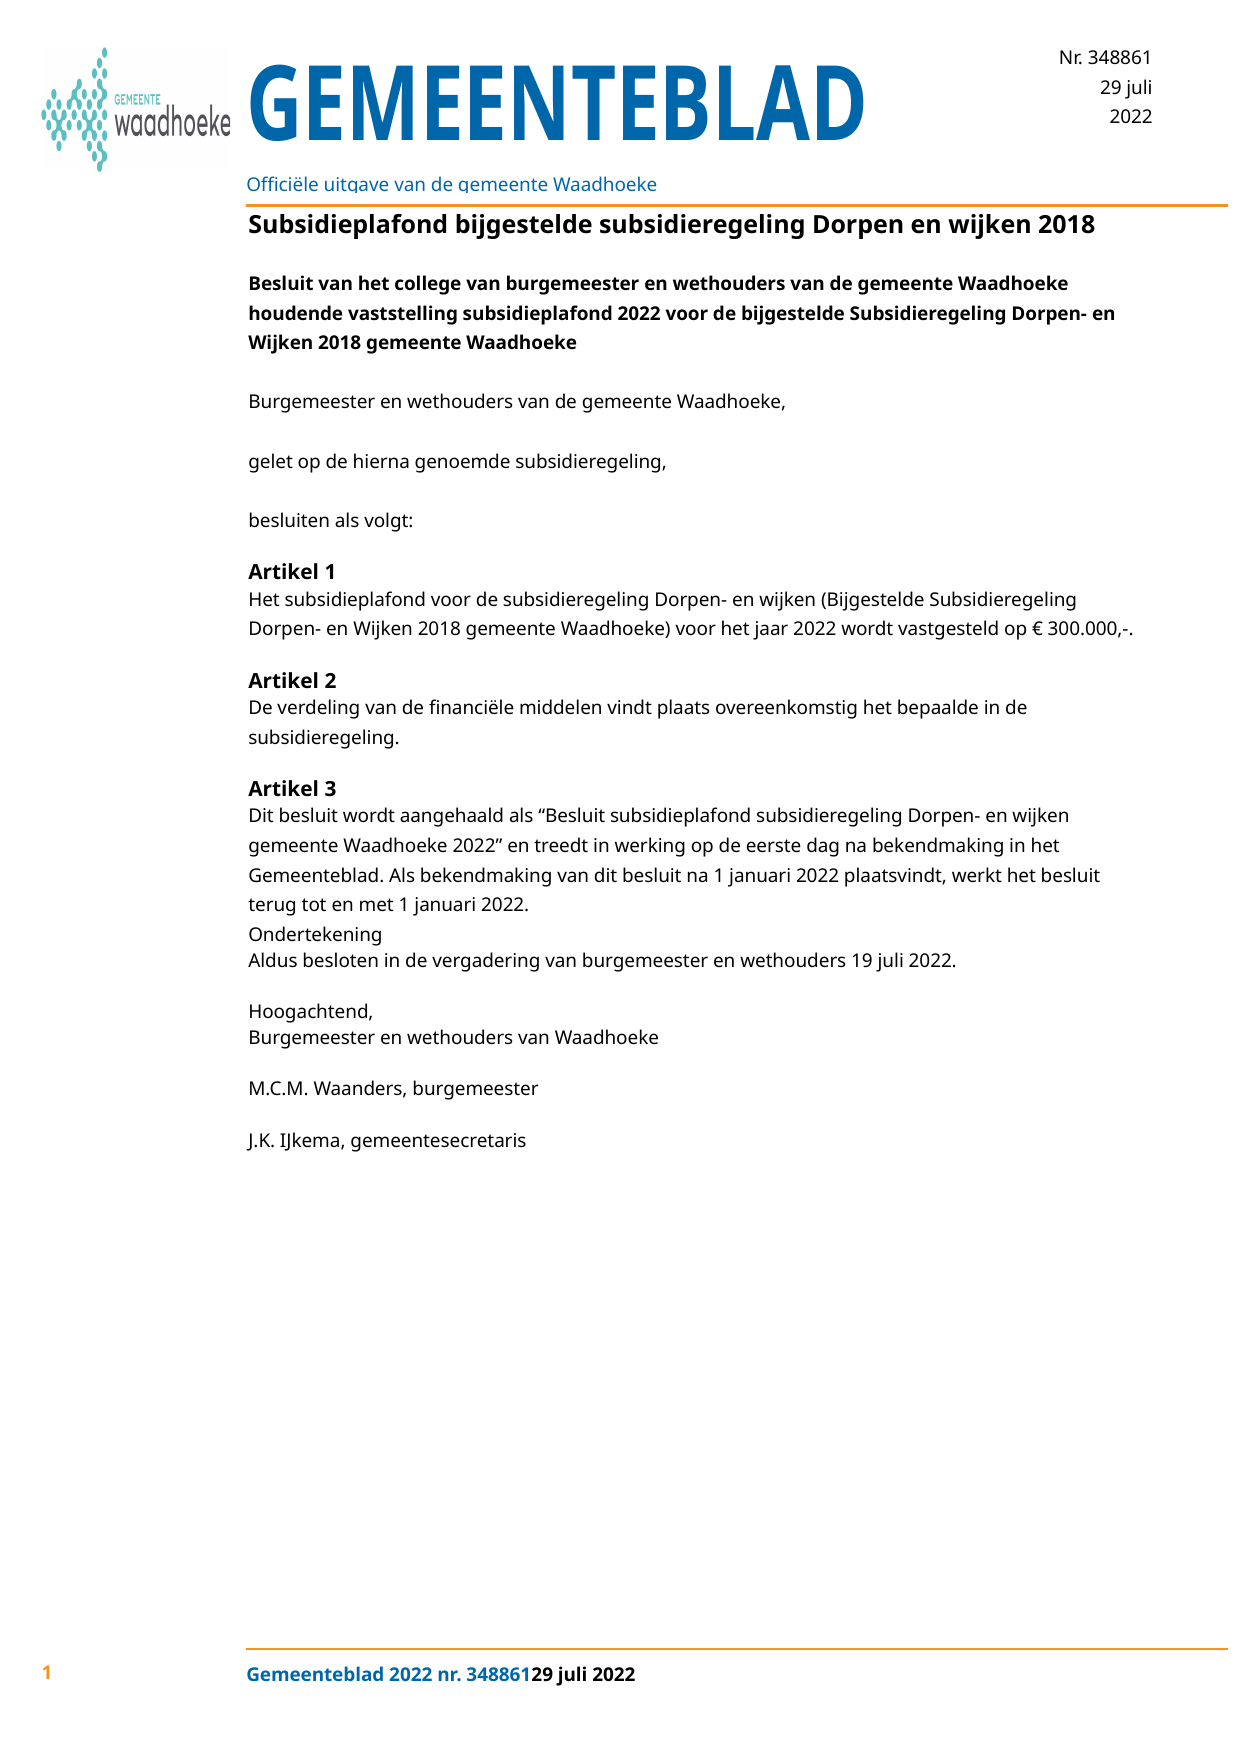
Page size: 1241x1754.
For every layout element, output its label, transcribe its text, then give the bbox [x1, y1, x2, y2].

text De verdeling van de financiële middelen vindt plaats overeenkomstig het bepaalde in de subsidieregeling. [248, 694, 1152, 749]
text Artikel 3 [248, 774, 1152, 803]
text Het subsidieplafond voor de subsidieregeling Dorpen- en wijken (Bijgestelde Subsidieregeling Dorpen- en Wijken 2018 gemeente Waadhoeke) voor het jaar 2022 wordt vastgesteld op € 300.000,-. [248, 586, 1152, 641]
text Dit besluit wordt aangehaald als “Besluit subsidieplafond subsidieregeling Dorpen- en wijken gemeente Waadhoeke 2022” en treedt in werking op de eerste dag na bekendmaking in het Gemeenteblad. Als bekendmaking van dit besluit na 1 januari 2022 plaatsvindt, werkt het besluit terug tot en met 1 januari 2022. [248, 803, 1152, 917]
text Burgemeester en wethouders van de gemeente Waadhoeke, [248, 389, 1152, 414]
text gelet op de hierna genoemde subsidieregeling, [248, 448, 1152, 473]
text Hoogachtend, [248, 998, 1152, 1024]
text Artikel 1 [248, 557, 1152, 586]
text J.K. IJkema, gemeentesecretaris [248, 1127, 1152, 1153]
picture [41, 47, 231, 172]
text Subsidieplafond bijgestelde subsidieregeling Dorpen en wijken 2018 [248, 207, 1152, 241]
text Aldus besloten in de vergadering van burgemeester en wethouders 19 juli 2022. [248, 947, 1152, 972]
text Artikel 2 [248, 666, 1152, 694]
text Burgemeester en wethouders van Waadhoeke [248, 1024, 1152, 1050]
text besluiten als volgt: [248, 507, 1152, 533]
text Ondertekening [248, 921, 1152, 947]
text M.C.M. Waanders, burgemeester [248, 1075, 1152, 1101]
text Besluit van het college van burgemeester en wethouders van de gemeente Waadhoeke houdende vaststelling subsidieplafond 2022 voor de bijgestelde Subsidieregeling Dorpen- en Wijken 2018 gemeente Waadhoeke [248, 270, 1152, 355]
